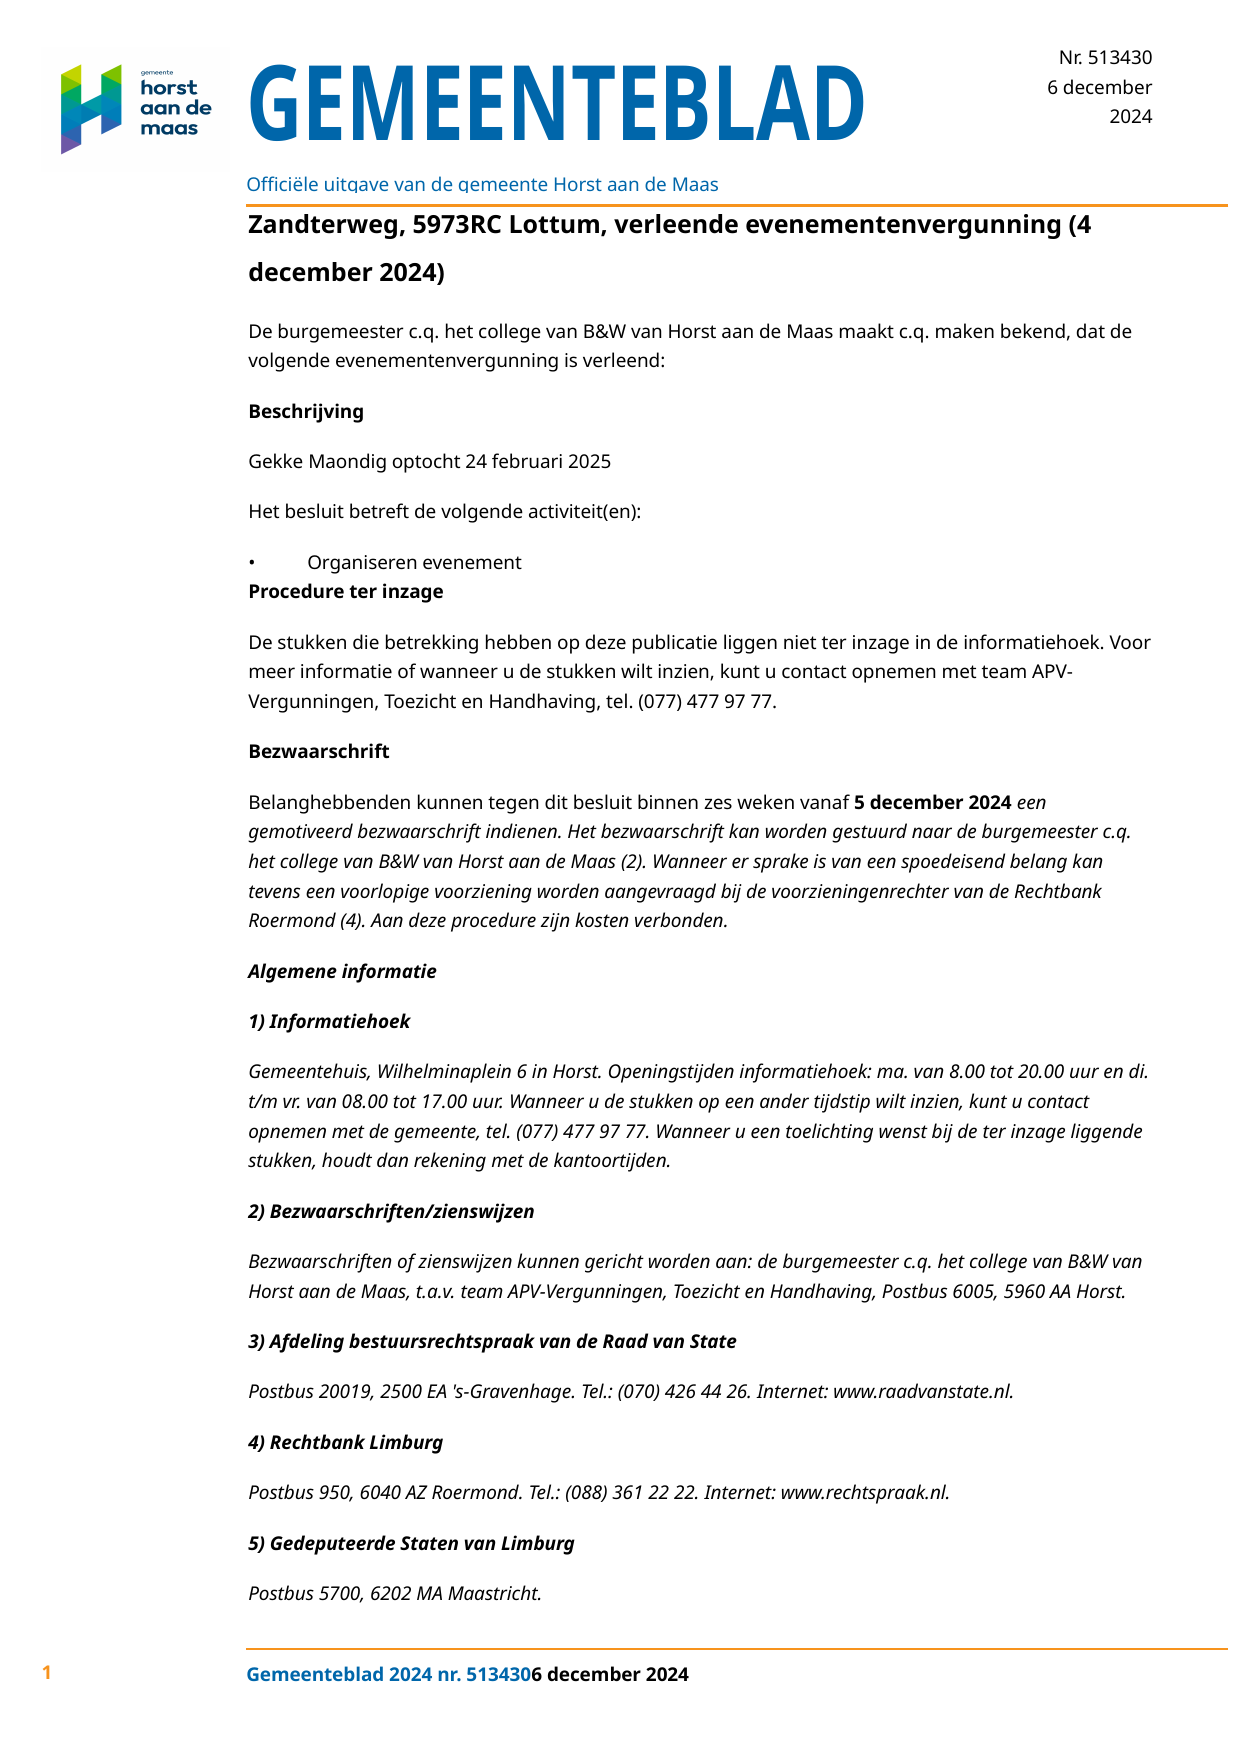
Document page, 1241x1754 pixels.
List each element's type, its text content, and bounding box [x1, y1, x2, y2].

text Bezwaarschriften of zienswijzen kunnen gericht worden aan: de burgemeester c.q. het college van B&W van Horst aan de Maas, t.a.v. team APV-Vergunningen, Toezicht en Handhaving, Postbus 6005, 5960 AA Horst. [248, 1248, 1152, 1304]
text Gemeentehuis, Wilhelminaplein 6 in Horst. Openingstijden informatiehoek: ma. van 8.00 tot 20.00 uur en di. t/m vr. van 08.00 tot 17.00 uur. Wanneer u de stukken op een ander tijdstip wilt inzien, kunt u contact opnemen met de gemeente, tel. (077) 477 97 77. Wanneer u een toelichting wenst bij de ter inzage liggende stukken, houdt dan rekening met de kantoortijden. [248, 1059, 1152, 1173]
text 5) Gedeputeerde Staten van Limburg [248, 1530, 1152, 1556]
text Postbus 20019, 2500 EA 's-Gravenhage. Tel.: (070) 426 44 26. Internet: www.raadvanstate.nl. [248, 1379, 1152, 1404]
text Algemene informatie [248, 958, 1152, 984]
text 4) Rechtbank Limburg [248, 1429, 1152, 1455]
text De stukken die betrekking hebben op deze publicatie liggen niet ter inzage in de informatiehoek. Voor meer informatie of wanneer u de stukken wilt inzien, kunt u contact opnemen met team APV-Vergunningen, Toezicht en Handhaving, tel. (077) 477 97 77. [248, 629, 1152, 714]
text Bezwaarschrift [248, 739, 1152, 764]
text 1) Informatiehoek [248, 1008, 1152, 1034]
text Postbus 950, 6040 AZ Roermond. Tel.: (088) 361 22 22. Internet: www.rechtspraak.nl. [248, 1479, 1152, 1505]
picture [41, 47, 231, 172]
text 3) Afdeling bestuursrechtspraak van de Raad van State [248, 1328, 1152, 1354]
text Zandterweg, 5973RC Lottum, verleende evenementenvergunning (4 december 2024) [248, 207, 1152, 288]
text 2) Bezwaarschriften/zienswijzen [248, 1198, 1152, 1224]
text Het besluit betreft de volgende activiteit(en): [248, 499, 1152, 524]
text Beschrijving [248, 398, 1152, 424]
text Belanghebbenden kunnen tegen dit besluit binnen zes weken vanaf 5 december 2024 een gemotiveerd bezwaarschrift indienen. Het bezwaarschrift kan worden gestuurd naar de burgemeester c.q. het college van B&W van Horst aan de Maas (2). Wanneer er sprake is van een spoedeisend belang kan tevens een voorlopige voorziening worden aangevraagd bij de voorzieningenrechter van de Rechtbank Roermond (4). Aan deze procedure zijn kosten verbonden. [248, 789, 1152, 933]
text De burgemeester c.q. het college van B&W van Horst aan de Maas maakt c.q. maken bekend, dat de volgende evenementenvergunning is verleend: [248, 318, 1152, 373]
text Gekke Maondig optocht 24 februari 2025 [248, 448, 1152, 474]
text Procedure ter inzage [248, 579, 1152, 604]
text Postbus 5700, 6202 MA Maastricht. [248, 1580, 1152, 1606]
list Organiseren evenement [248, 549, 1152, 575]
